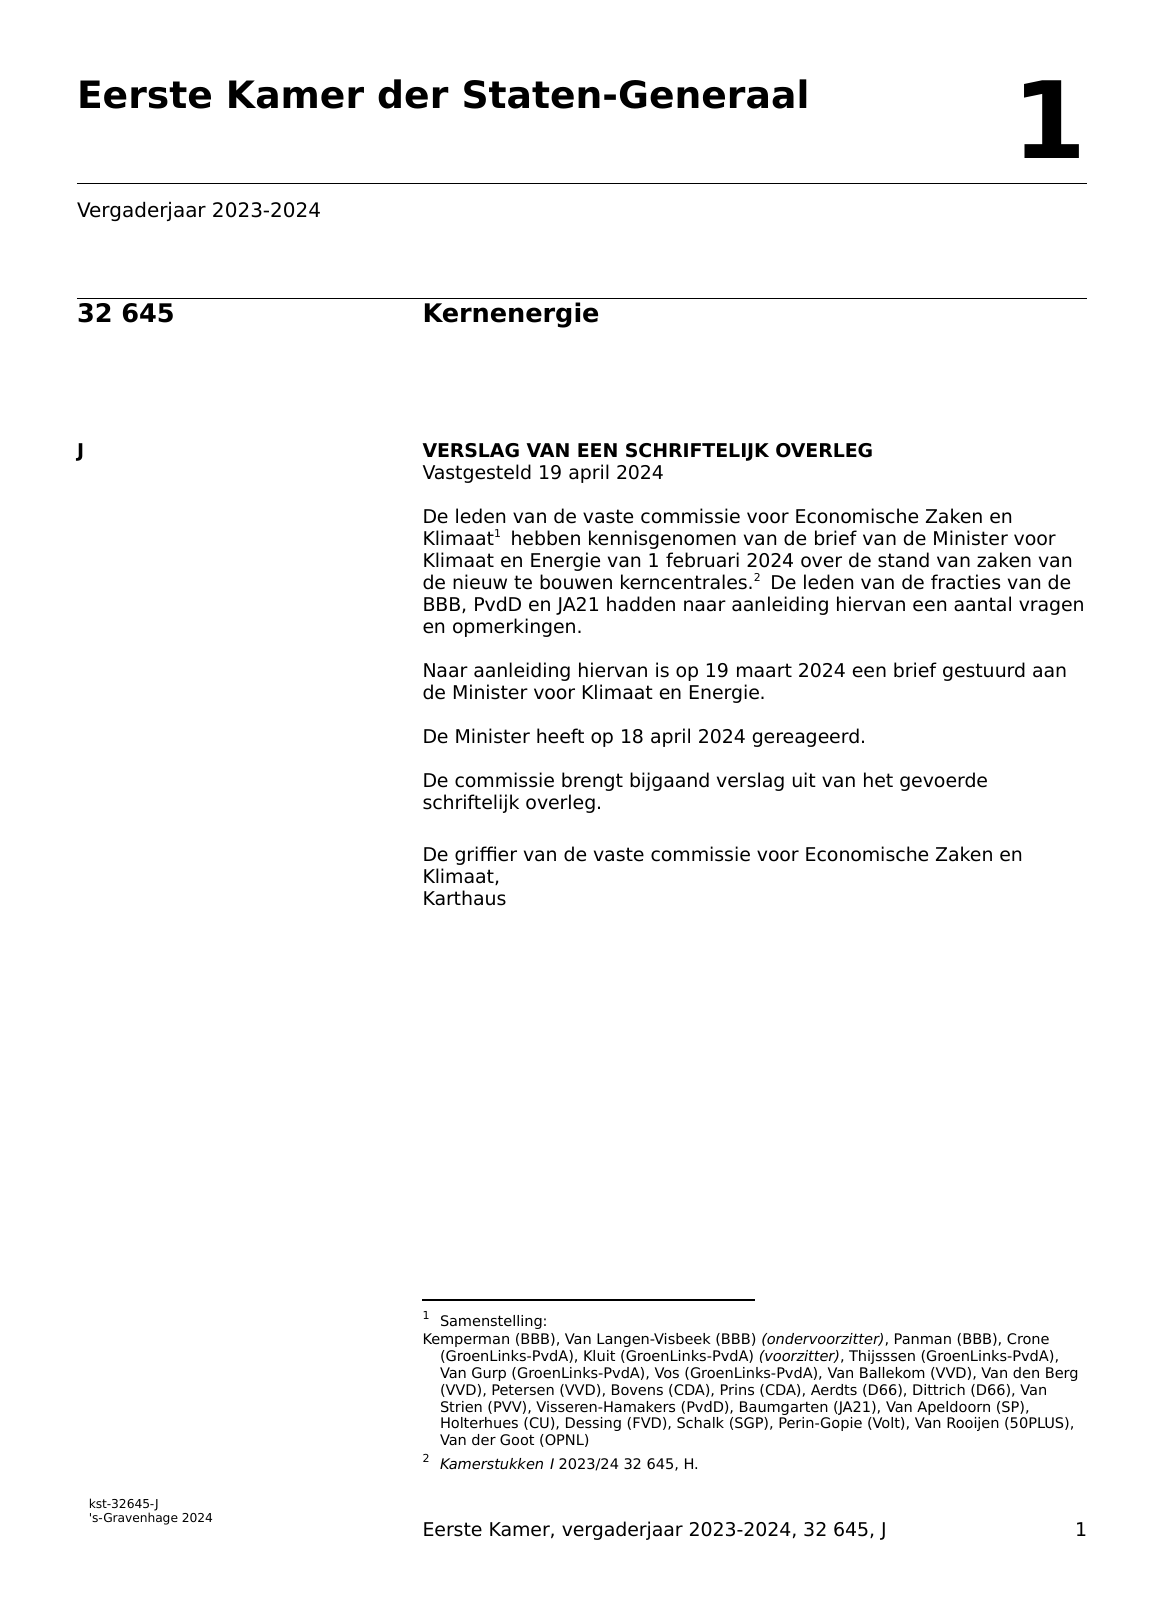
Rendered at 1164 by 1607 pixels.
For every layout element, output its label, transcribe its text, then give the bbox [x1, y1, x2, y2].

table_header 1 [886, 59, 1087, 183]
text De leden van de vaste commissie voor Economische Zaken en Klimaat hebben kennisgenomen van de brief van de Minister voor Klimaat en Energie van 1 februari 2024 over de stand van zaken van de nieuw te bouwen kerncentrales. De leden van de fracties van de BBB, PvdD en JA21 hadden naar aanleiding hiervan een aantal vragen en opmerkingen. [422, 506, 1087, 638]
text Kemperman (BBB), Van Langen-Visbeek (BBB) (ondervoorzitter), Panman (BBB), Crone (GroenLinks-PvdA), Kluit (GroenLinks-PvdA) (voorzitter), Thijsssen (GroenLinks-PvdA), Van Gurp (GroenLinks-PvdA), Vos (GroenLinks-PvdA), Van Ballekom (VVD), Van den Berg (VVD), Petersen (VVD), Bovens (CDA), Prins (CDA), Aerdts (D66), Dittrich (D66), Van Strien (PVV), Visseren-Hamakers (PvdD), Baumgarten (JA21), Van Apeldoorn (SP), Holterhues (CU), Dessing (FVD), Schalk (SGP), Perin-Gopie (Volt), Van Rooijen (50PLUS), Van der Goot (OPNL) [422, 1331, 1087, 1449]
text De commissie brengt bijgaand verslag uit van het gevoerde schriftelijk overleg. [422, 770, 1087, 814]
table_header Eerste Kamer der Staten-Generaal [77, 59, 886, 183]
subtitle J VERSLAG VAN EEN SCHRIFTELIJK OVERLEG [77, 440, 1087, 462]
text Kamerstukken I 2023/24 32 645, H. [422, 1452, 1087, 1474]
text Samenstelling: [422, 1309, 1087, 1331]
subtitle 32 645 Kernenergie [77, 299, 1087, 329]
text Vastgesteld 19 april 2024 [422, 462, 1087, 484]
text kst-32645-J [88, 1497, 323, 1511]
text De Minister heeft op 18 april 2024 gereageerd. [422, 726, 1087, 748]
text De griffier van de vaste commissie voor Economische Zaken en Klimaat, Karthaus [422, 844, 1087, 910]
text 's-Gravenhage 2024 [88, 1511, 323, 1525]
table_cell Vergaderjaar 2023-2024 [77, 184, 1087, 298]
text Naar aanleiding hiervan is op 19 maart 2024 een brief gestuurd aan de Minister voor Klimaat en Energie. [422, 660, 1087, 704]
